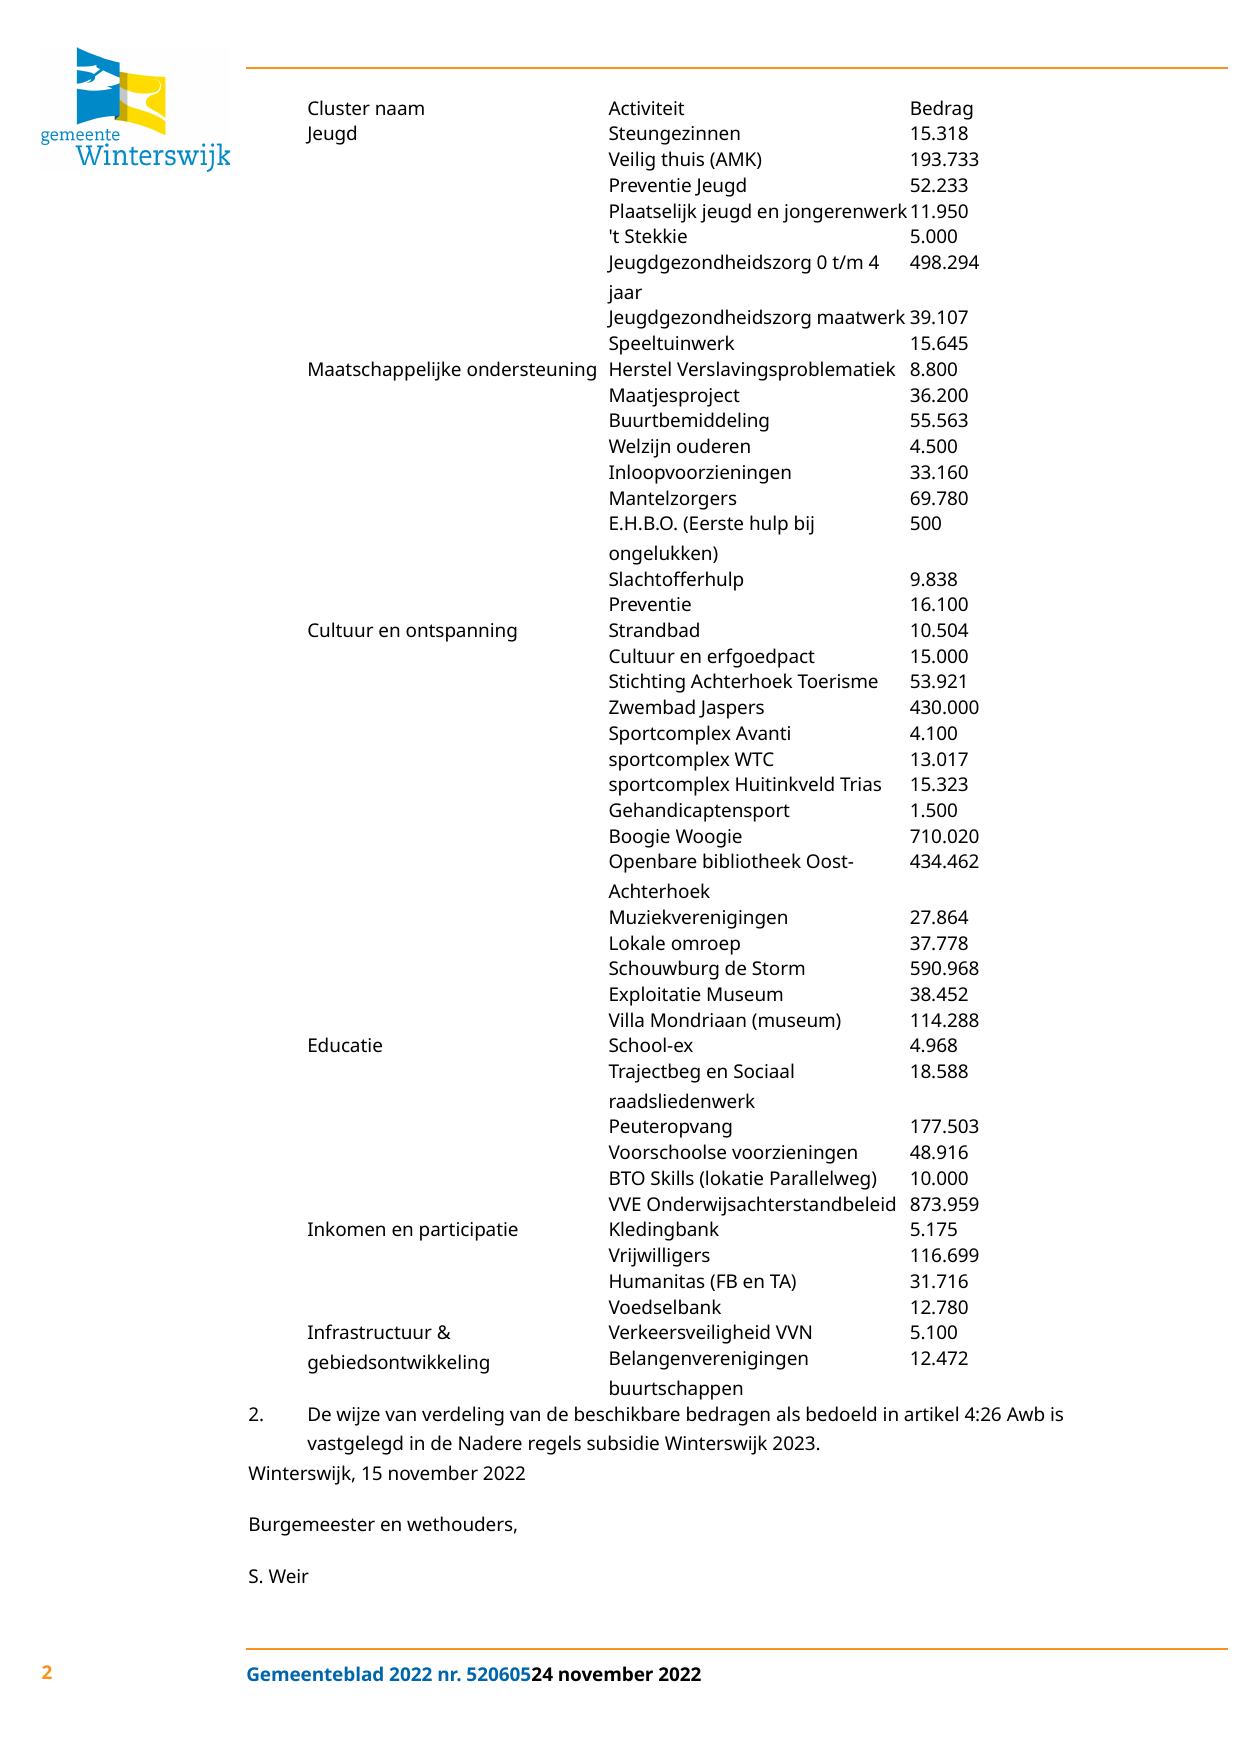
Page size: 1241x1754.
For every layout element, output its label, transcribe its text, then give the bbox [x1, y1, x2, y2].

table_cell 38.452 [910, 981, 1211, 1007]
table_cell Humanitas (FB en TA) [608, 1268, 909, 1294]
table_cell Sportcomplex Avanti [608, 720, 909, 746]
table_cell 873.959 [910, 1191, 1211, 1217]
table_cell BTO Skills (lokatie Parallelweg) [608, 1165, 909, 1191]
table_cell 27.864 [910, 904, 1211, 930]
table_cell Schouwburg de Storm [608, 956, 909, 981]
table_cell 590.968 [910, 956, 1211, 981]
table_cell Gehandicaptensport [608, 797, 909, 823]
table_cell 12.472 [910, 1345, 1211, 1401]
table_cell 500 [910, 510, 1211, 566]
table_cell Openbare bibliotheek Oost-Achterhoek [608, 849, 909, 904]
table_cell 1.500 [910, 797, 1211, 823]
table_cell 15.000 [910, 643, 1211, 669]
table_cell Villa Mondriaan (museum) [608, 1007, 909, 1033]
table_cell Stichting Achterhoek Toerisme [608, 669, 909, 694]
table_cell sportcomplex WTC [608, 746, 909, 772]
table_cell Cultuur en erfgoedpact [608, 643, 909, 669]
table_header Cluster naam [307, 95, 608, 121]
table_cell 36.200 [910, 382, 1211, 407]
table_cell 10.000 [910, 1165, 1211, 1191]
table_cell 4.100 [910, 720, 1211, 746]
picture [225, 153, 231, 162]
table_cell Infrastructuur & gebiedsontwikkeling [307, 1320, 608, 1401]
table_cell 48.916 [910, 1140, 1211, 1165]
table_cell Boogie Woogie [608, 823, 909, 849]
table_cell School-ex [608, 1033, 909, 1058]
table_cell Inkomen en participatie [307, 1217, 608, 1319]
table_cell Slachtofferhulp [608, 566, 909, 591]
picture [41, 47, 231, 172]
table_cell Voorschoolse voorzieningen [608, 1140, 909, 1165]
table_cell 55.563 [910, 408, 1211, 433]
text Burgemeester en wethouders, [248, 1511, 1152, 1537]
table_cell Inloopvoorzieningen [608, 459, 909, 485]
table_cell 't Stekkie [608, 224, 909, 249]
table_cell 430.000 [910, 694, 1211, 720]
list De wijze van verdeling van de beschikbare bedragen als bedoeld in artikel 4:26 Awb is vastgelegd in de Nadere regels subsidie Winterswijk 2023. [248, 1401, 1152, 1456]
table_cell Maatjesproject [608, 382, 909, 407]
table_cell Peuteropvang [608, 1114, 909, 1139]
table_cell Veilig thuis (AMK) [608, 146, 909, 172]
table_cell Mantelzorgers [608, 485, 909, 510]
table_cell VVE Onderwijsachterstandbeleid [608, 1191, 909, 1217]
table_cell Kledingbank [608, 1217, 909, 1242]
table_cell 33.160 [910, 459, 1211, 485]
table_cell Welzijn ouderen [608, 433, 909, 459]
table_cell Buurtbemiddeling [608, 408, 909, 433]
table_cell 15.323 [910, 772, 1211, 797]
table_cell 434.462 [910, 849, 1211, 904]
table_cell Herstel Verslavingsproblematiek [608, 356, 909, 382]
table_cell Voedselbank [608, 1294, 909, 1319]
table_cell 18.588 [910, 1059, 1211, 1114]
table_cell 116.699 [910, 1243, 1211, 1268]
table_cell 69.780 [910, 485, 1211, 510]
table_cell Belangenverenigingen buurtschappen [608, 1345, 909, 1401]
table_cell Zwembad Jaspers [608, 694, 909, 720]
table_cell Trajectbeg en Sociaal raadsliedenwerk [608, 1059, 909, 1114]
table_cell Preventie [608, 591, 909, 617]
table_cell 12.780 [910, 1294, 1211, 1319]
table_cell 4.968 [910, 1033, 1211, 1058]
table_cell 114.288 [910, 1007, 1211, 1033]
table_cell 15.318 [910, 121, 1211, 146]
table_cell Preventie Jeugd [608, 172, 909, 198]
table_cell Speeltuinwerk [608, 330, 909, 356]
table_cell 5.000 [910, 224, 1211, 249]
table_cell Vrijwilligers [608, 1243, 909, 1268]
table_cell Jeugdgezondheidszorg maatwerk [608, 305, 909, 330]
table_cell 498.294 [910, 249, 1211, 304]
table_cell 8.800 [910, 356, 1211, 382]
table_cell 31.716 [910, 1268, 1211, 1294]
table_cell Muziekverenigingen [608, 904, 909, 930]
table_cell 9.838 [910, 566, 1211, 591]
table_cell 13.017 [910, 746, 1211, 772]
table_cell 16.100 [910, 591, 1211, 617]
table_cell Exploitatie Museum [608, 981, 909, 1007]
table_cell E.H.B.O. (Eerste hulp bij ongelukken) [608, 510, 909, 566]
table_cell 52.233 [910, 172, 1211, 198]
table_cell Steungezinnen [608, 121, 909, 146]
table_cell 53.921 [910, 669, 1211, 694]
table_cell 10.504 [910, 617, 1211, 643]
table_cell 177.503 [910, 1114, 1211, 1139]
table_cell 39.107 [910, 305, 1211, 330]
table_cell 5.175 [910, 1217, 1211, 1242]
table_cell Verkeersveiligheid VVN [608, 1320, 909, 1345]
table_cell Lokale omroep [608, 930, 909, 956]
table_cell 15.645 [910, 330, 1211, 356]
table_cell 11.950 [910, 198, 1211, 223]
table_cell sportcomplex Huitinkveld Trias [608, 772, 909, 797]
table_cell Jeugdgezondheidszorg 0 t/m 4 jaar [608, 249, 909, 304]
text Winterswijk, 15 november 2022 [248, 1460, 1152, 1486]
table_cell 37.778 [910, 930, 1211, 956]
table_cell Maatschappelijke ondersteuning [307, 356, 608, 617]
table_cell Jeugd [307, 121, 608, 356]
table_cell 4.500 [910, 433, 1211, 459]
table_cell 193.733 [910, 146, 1211, 172]
table_header Activiteit [608, 95, 909, 121]
table_cell Plaatselijk jeugd en jongerenwerk [608, 198, 909, 223]
table_cell Strandbad [608, 617, 909, 643]
table_cell Cultuur en ontspanning [307, 617, 608, 1033]
table_header Bedrag [910, 95, 1211, 121]
table_cell Educatie [307, 1033, 608, 1217]
table_cell 710.020 [910, 823, 1211, 849]
text S. Weir [248, 1563, 1152, 1588]
table_cell 5.100 [910, 1320, 1211, 1345]
